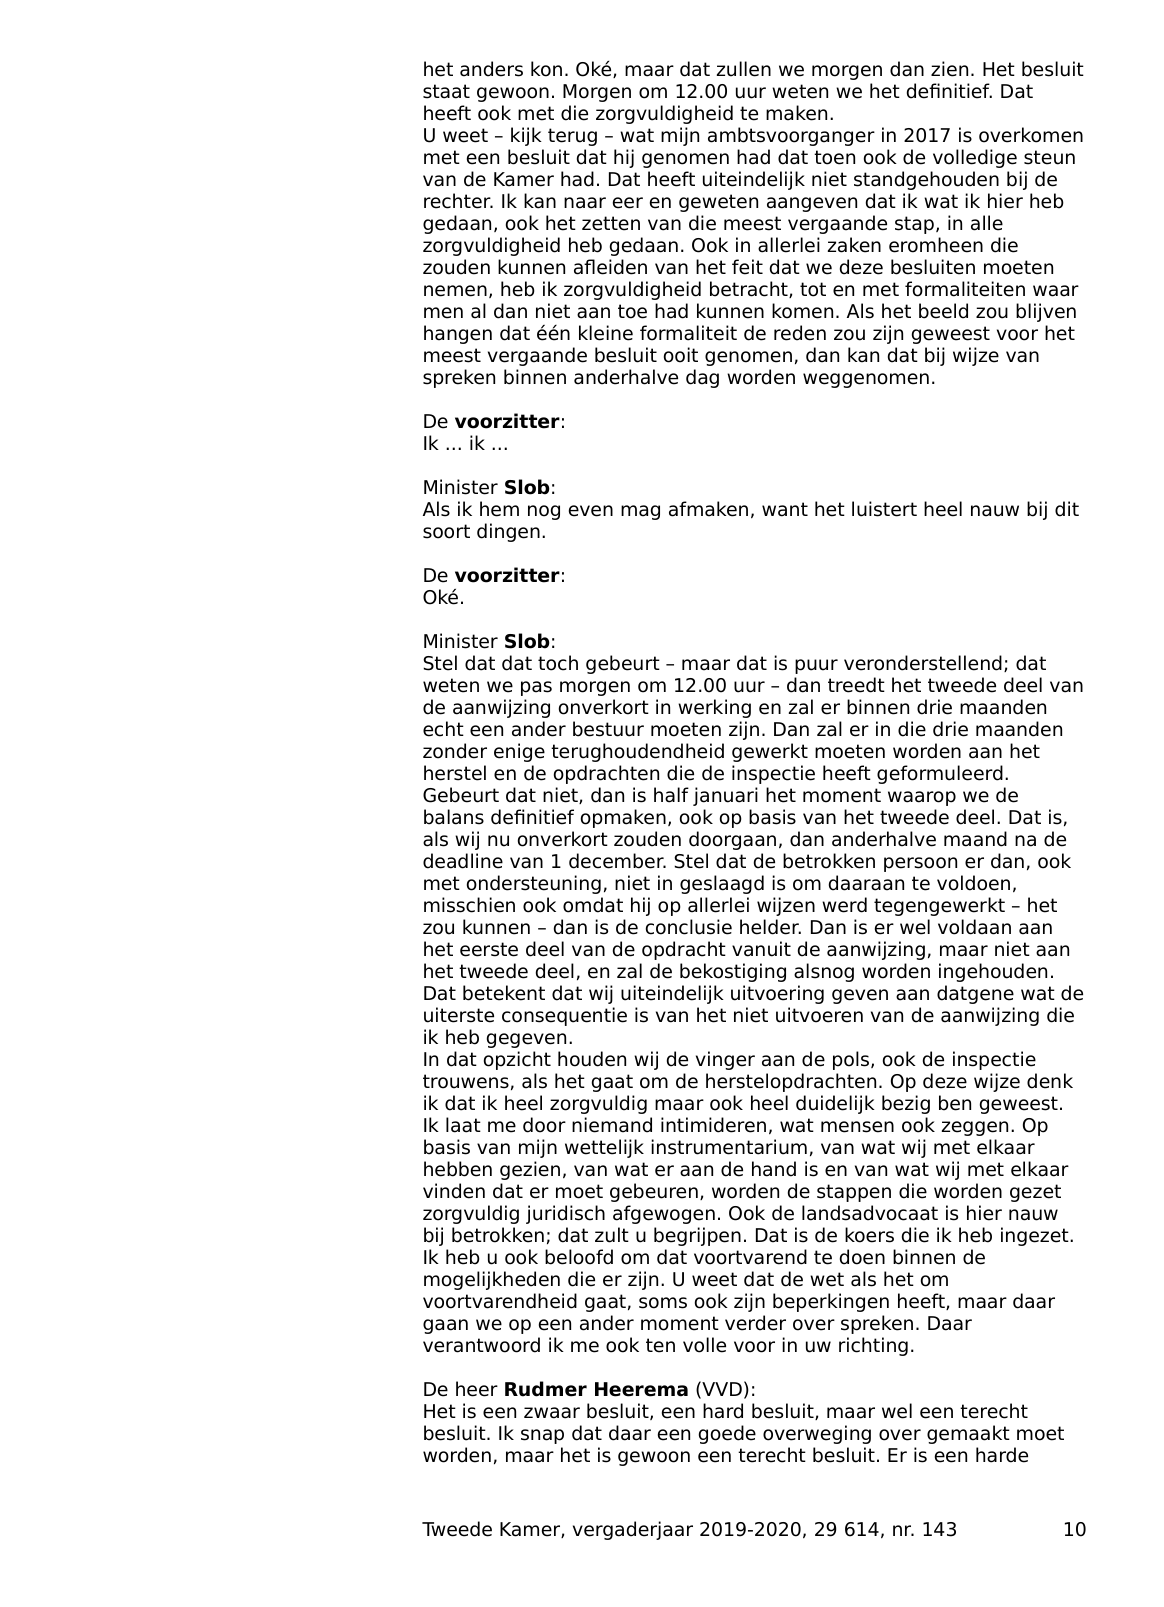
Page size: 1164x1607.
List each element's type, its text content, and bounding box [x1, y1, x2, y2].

text Als ik hem nog even mag afmaken, want het luistert heel nauw bij dit soort dingen. [422, 499, 1087, 543]
text De voorzitter: [422, 565, 1087, 587]
text het anders kon. Oké, maar dat zullen we morgen dan zien. Het besluit staat gewoon. Morgen om 12.00 uur weten we het definitief. Dat heeft ook met die zorgvuldigheid te maken. [422, 59, 1087, 125]
text De voorzitter: [422, 411, 1087, 433]
text U weet – kijk terug – wat mijn ambtsvoorganger in 2017 is overkomen met een besluit dat hij genomen had dat toen ook de volledige steun van de Kamer had. Dat heeft uiteindelijk niet standgehouden bij de rechter. Ik kan naar eer en geweten aangeven dat ik wat ik hier heb gedaan, ook het zetten van die meest vergaande stap, in alle zorgvuldigheid heb gedaan. Ook in allerlei zaken eromheen die zouden kunnen afleiden van het feit dat we deze besluiten moeten nemen, heb ik zorgvuldigheid betracht, tot en met formaliteiten waar men al dan niet aan toe had kunnen komen. Als het beeld zou blijven hangen dat één kleine formaliteit de reden zou zijn geweest voor het meest vergaande besluit ooit genomen, dan kan dat bij wijze van spreken binnen anderhalve dag worden weggenomen. [422, 125, 1087, 389]
text Oké. [422, 587, 1087, 609]
text Ik ... ik ... [422, 433, 1087, 455]
text Minister Slob: [422, 631, 1087, 653]
text In dat opzicht houden wij de vinger aan de pols, ook de inspectie trouwens, als het gaat om de herstelopdrachten. Op deze wijze denk ik dat ik heel zorgvuldig maar ook heel duidelijk bezig ben geweest. Ik laat me door niemand intimideren, wat mensen ook zeggen. Op basis van mijn wettelijk instrumentarium, van wat wij met elkaar hebben gezien, van wat er aan de hand is en van wat wij met elkaar vinden dat er moet gebeuren, worden de stappen die worden gezet zorgvuldig juridisch afgewogen. Ook de landsadvocaat is hier nauw bij betrokken; dat zult u begrijpen. Dat is de koers die ik heb ingezet. Ik heb u ook beloofd om dat voortvarend te doen binnen de mogelijkheden die er zijn. U weet dat de wet als het om voortvarendheid gaat, soms ook zijn beperkingen heeft, maar daar gaan we op een ander moment verder over spreken. Daar verantwoord ik me ook ten volle voor in uw richting. [422, 1049, 1087, 1357]
text Het is een zwaar besluit, een hard besluit, maar wel een terecht besluit. Ik snap dat daar een goede overweging over gemaakt moet worden, maar het is gewoon een terecht besluit. Er is een harde [422, 1401, 1087, 1467]
text Minister Slob: [422, 477, 1087, 499]
text Stel dat dat toch gebeurt – maar dat is puur veronderstellend; dat weten we pas morgen om 12.00 uur – dan treedt het tweede deel van de aanwijzing onverkort in werking en zal er binnen drie maanden echt een ander bestuur moeten zijn. Dan zal er in die drie maanden zonder enige terughoudendheid gewerkt moeten worden aan het herstel en de opdrachten die de inspectie heeft geformuleerd. Gebeurt dat niet, dan is half januari het moment waarop we de balans definitief opmaken, ook op basis van het tweede deel. Dat is, als wij nu onverkort zouden doorgaan, dan anderhalve maand na de deadline van 1 december. Stel dat de betrokken persoon er dan, ook met ondersteuning, niet in geslaagd is om daaraan te voldoen, misschien ook omdat hij op allerlei wijzen werd tegengewerkt – het zou kunnen – dan is de conclusie helder. Dan is er wel voldaan aan het eerste deel van de opdracht vanuit de aanwijzing, maar niet aan het tweede deel, en zal de bekostiging alsnog worden ingehouden. Dat betekent dat wij uiteindelijk uitvoering geven aan datgene wat de uiterste consequentie is van het niet uitvoeren van de aanwijzing die ik heb gegeven. [422, 653, 1087, 1049]
text De heer Rudmer Heerema (VVD): [422, 1379, 1087, 1401]
